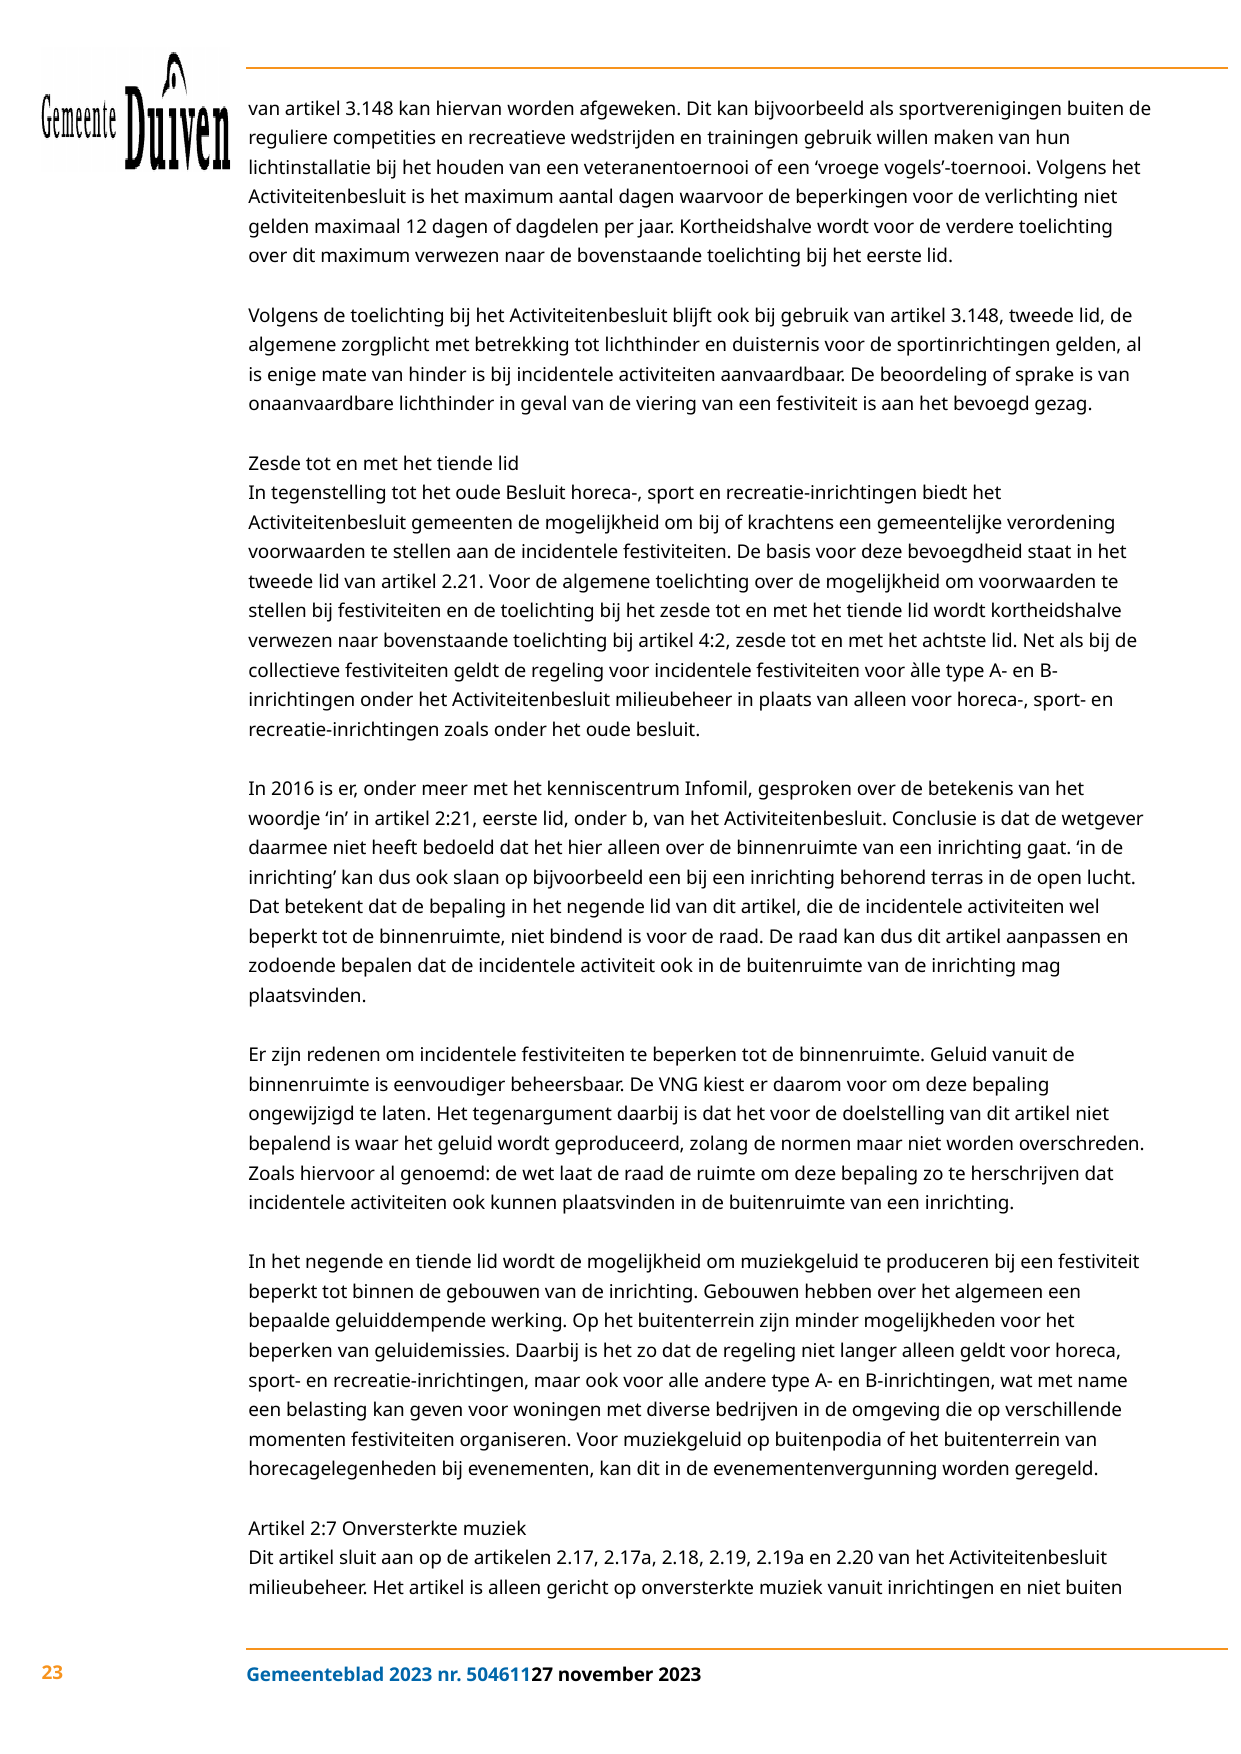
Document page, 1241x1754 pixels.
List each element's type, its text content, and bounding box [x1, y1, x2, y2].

text Artikel 2:7 Onversterkte muziek [248, 1515, 1152, 1541]
text In 2016 is er, onder meer met het kenniscentrum Infomil, gesproken over de betekenis van het woordje ‘in’ in artikel 2:21, eerste lid, onder b, van het Activiteitenbesluit. Conclusie is dat de wetgever daarmee niet heeft bedoeld dat het hier alleen over de binnenruimte van een inrichting gaat. ‘in de inrichting’ kan dus ook slaan op bijvoorbeeld een bij een inrichting behorend terras in de open lucht. Dat betekent dat de bepaling in het negende lid van dit artikel, die de incidentele activiteiten wel beperkt tot de binnenruimte, niet bindend is voor de raad. De raad kan dus dit artikel aanpassen en zodoende bepalen dat de incidentele activiteit ook in de buitenruimte van de inrichting mag plaatsvinden. [248, 775, 1152, 1008]
text Zesde tot en met het tiende lid [248, 450, 1152, 476]
text Dit artikel sluit aan op de artikelen 2.17, 2.17a, 2.18, 2.19, 2.19a en 2.20 van het Activiteitenbesluit milieubeheer. Het artikel is alleen gericht op onversterkte muziek vanuit inrichtingen en niet buiten [248, 1544, 1152, 1600]
text In tegenstelling tot het oude Besluit horeca-, sport en recreatie-inrichtingen biedt het Activiteitenbesluit gemeenten de mogelijkheid om bij of krachtens een gemeentelijke verordening voorwaarden te stellen aan de incidentele festiviteiten. De basis voor deze bevoegdheid staat in het tweede lid van artikel 2.21. Voor de algemene toelichting over de mogelijkheid om voorwaarden te stellen bij festiviteiten en de toelichting bij het zesde tot en met het tiende lid wordt kortheidshalve verwezen naar bovenstaande toelichting bij artikel 4:2, zesde tot en met het achtste lid. Net als bij de collectieve festiviteiten geldt de regeling voor incidentele festiviteiten voor àlle type A- en B-inrichtingen onder het Activiteitenbesluit milieubeheer in plaats van alleen voor horeca-, sport- en recreatie-inrichtingen zoals onder het oude besluit. [248, 479, 1152, 742]
text van artikel 3.148 kan hiervan worden afgeweken. Dit kan bijvoorbeeld als sportverenigingen buiten de reguliere competities en recreatieve wedstrijden en trainingen gebruik willen maken van hun lichtinstallatie bij het houden van een veteranentoernooi of een ‘vroege vogels’-toernooi. Volgens het Activiteitenbesluit is het maximum aantal dagen waarvoor de beperkingen voor de verlichting niet gelden maximaal 12 dagen of dagdelen per jaar. Kortheidshalve wordt voor de verdere toelichting over dit maximum verwezen naar de bovenstaande toelichting bij het eerste lid. [248, 95, 1152, 268]
text In het negende en tiende lid wordt de mogelijkheid om muziekgeluid te produceren bij een festiviteit beperkt tot binnen de gebouwen van de inrichting. Gebouwen hebben over het algemeen een bepaalde geluiddempende werking. Op het buitenterrein zijn minder mogelijkheden voor het beperken van geluidemissies. Daarbij is het zo dat de regeling niet langer alleen geldt voor horeca, sport- en recreatie-inrichtingen, maar ook voor alle andere type A- en B-inrichtingen, wat met name een belasting kan geven voor woningen met diverse bedrijven in de omgeving die op verschillende momenten festiviteiten organiseren. Voor muziekgeluid op buitenpodia of het buitenterrein van horecagelegenheden bij evenementen, kan dit in de evenementenvergunning worden geregeld. [248, 1248, 1152, 1481]
text Er zijn redenen om incidentele festiviteiten te beperken tot de binnenruimte. Geluid vanuit de binnenruimte is eenvoudiger beheersbaar. De VNG kiest er daarom voor om deze bepaling ongewijzigd te laten. Het tegenargument daarbij is dat het voor de doelstelling van dit artikel niet bepalend is waar het geluid wordt geproduceerd, zolang de normen maar niet worden overschreden. Zoals hiervoor al genoemd: de wet laat de raad de ruimte om deze bepaling zo te herschrijven dat incidentele activiteiten ook kunnen plaatsvinden in de buitenruimte van een inrichting. [248, 1041, 1152, 1215]
text Volgens de toelichting bij het Activiteitenbesluit blijft ook bij gebruik van artikel 3.148, tweede lid, de algemene zorgplicht met betrekking tot lichthinder en duisternis voor de sportinrichtingen gelden, al is enige mate van hinder is bij incidentele activiteiten aanvaardbaar. De beoordeling of sprake is van onaanvaardbare lichthinder in geval van de viering van een festiviteit is aan het bevoegd gezag. [248, 302, 1152, 416]
picture [41, 47, 231, 172]
